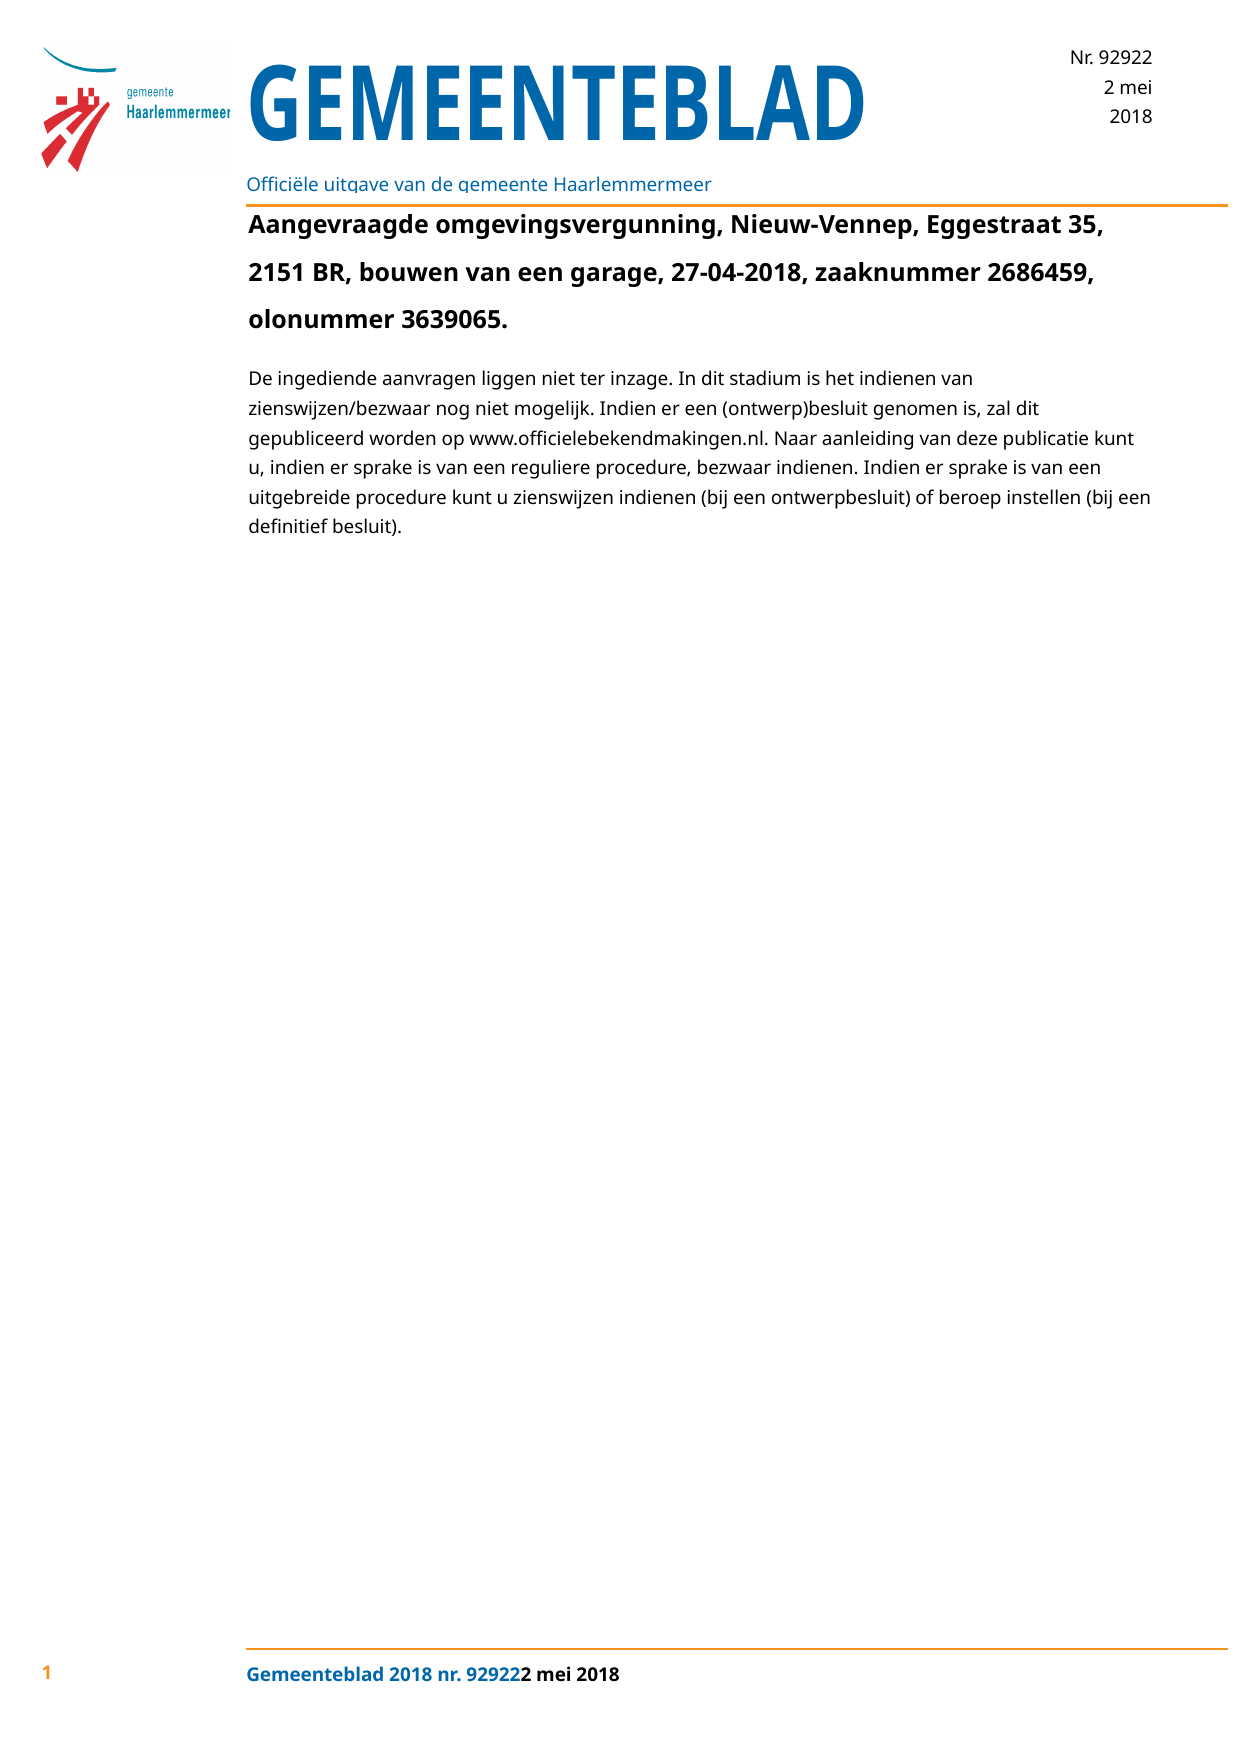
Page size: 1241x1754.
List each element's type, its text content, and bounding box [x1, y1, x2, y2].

text De ingediende aanvragen liggen niet ter inzage. In dit stadium is het indienen van zienswijzen/bezwaar nog niet mogelijk. Indien er een (ontwerp)besluit genomen is, zal dit gepubliceerd worden op www.officielebekendmakingen.nl. Naar aanleiding van deze publicatie kunt u, indien er sprake is van een reguliere procedure, bezwaar indienen. Indien er sprake is van een uitgebreide procedure kunt u zienswijzen indienen (bij een ontwerpbesluit) of beroep instellen (bij een definitief besluit). [248, 366, 1152, 539]
picture [41, 47, 231, 172]
text Aangevraagde omgevingsvergunning, Nieuw-Vennep, Eggestraat 35, 2151 BR, bouwen van een garage, 27-04-2018, zaaknummer 2686459, olonummer 3639065. [248, 207, 1152, 336]
